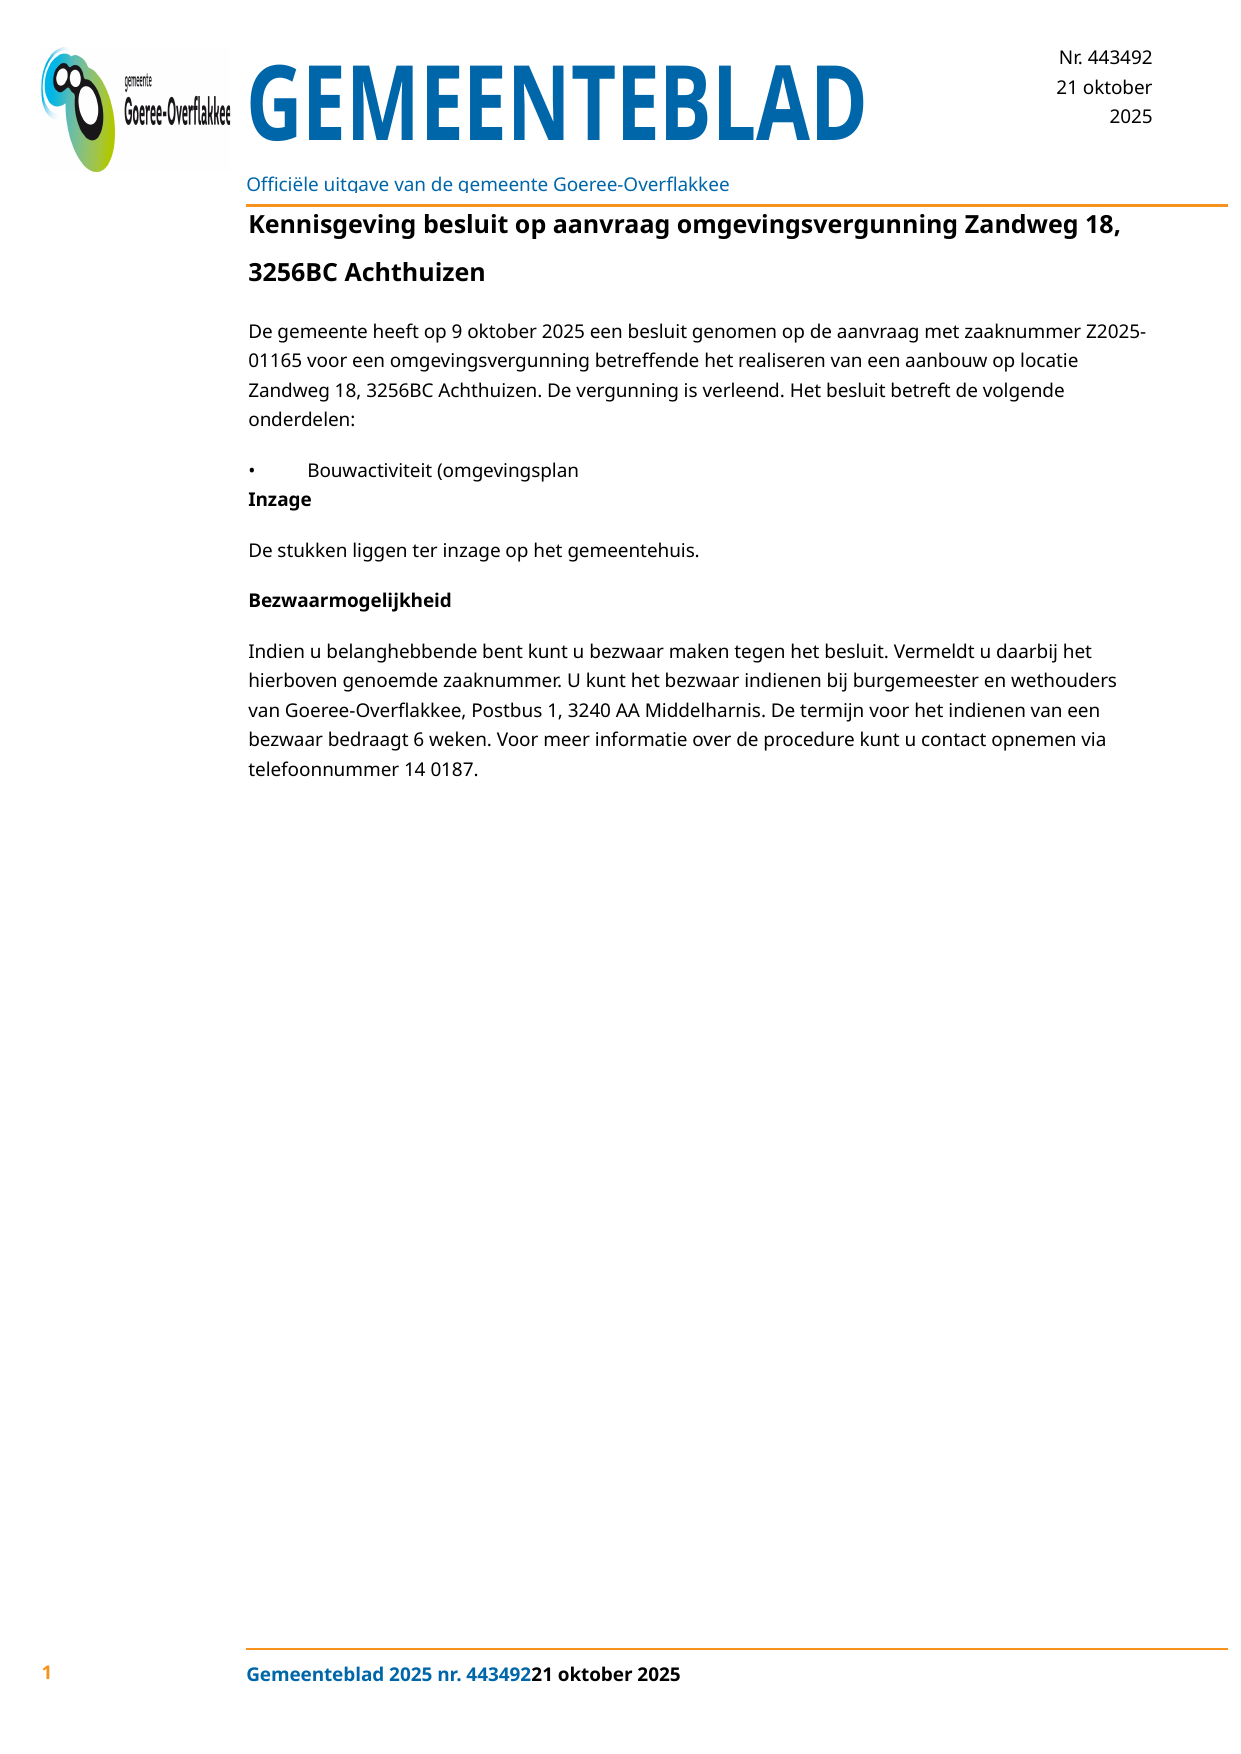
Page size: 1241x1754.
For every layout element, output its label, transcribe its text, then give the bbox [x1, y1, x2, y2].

text Bezwaarmogelijkheid [248, 587, 1152, 613]
text Kennisgeving besluit op aanvraag omgevingsvergunning Zandweg 18, 3256BC Achthuizen [248, 207, 1152, 288]
text De stukken liggen ter inzage op het gemeentehuis. [248, 537, 1152, 563]
text De gemeente heeft op 9 oktober 2025 een besluit genomen op de aanvraag met zaaknummer Z2025-01165 voor een omgevingsvergunning betreffende het realiseren van een aanbouw op locatie Zandweg 18, 3256BC Achthuizen. De vergunning is verleend. Het besluit betreft de volgende onderdelen: [248, 318, 1152, 432]
list Bouwactiviteit (omgevingsplan [248, 457, 1152, 483]
picture [41, 47, 231, 172]
text Inzage [248, 487, 1152, 512]
text Indien u belanghebbende bent kunt u bezwaar maken tegen het besluit. Vermeldt u daarbij het hierboven genoemde zaaknummer. U kunt het bezwaar indienen bij burgemeester en wethouders van Goeree-Overflakkee, Postbus 1, 3240 AA Middelharnis. De termijn voor het indienen van een bezwaar bedraagt 6 weken. Voor meer informatie over de procedure kunt u contact opnemen via telefoonnummer 14 0187. [248, 638, 1152, 782]
